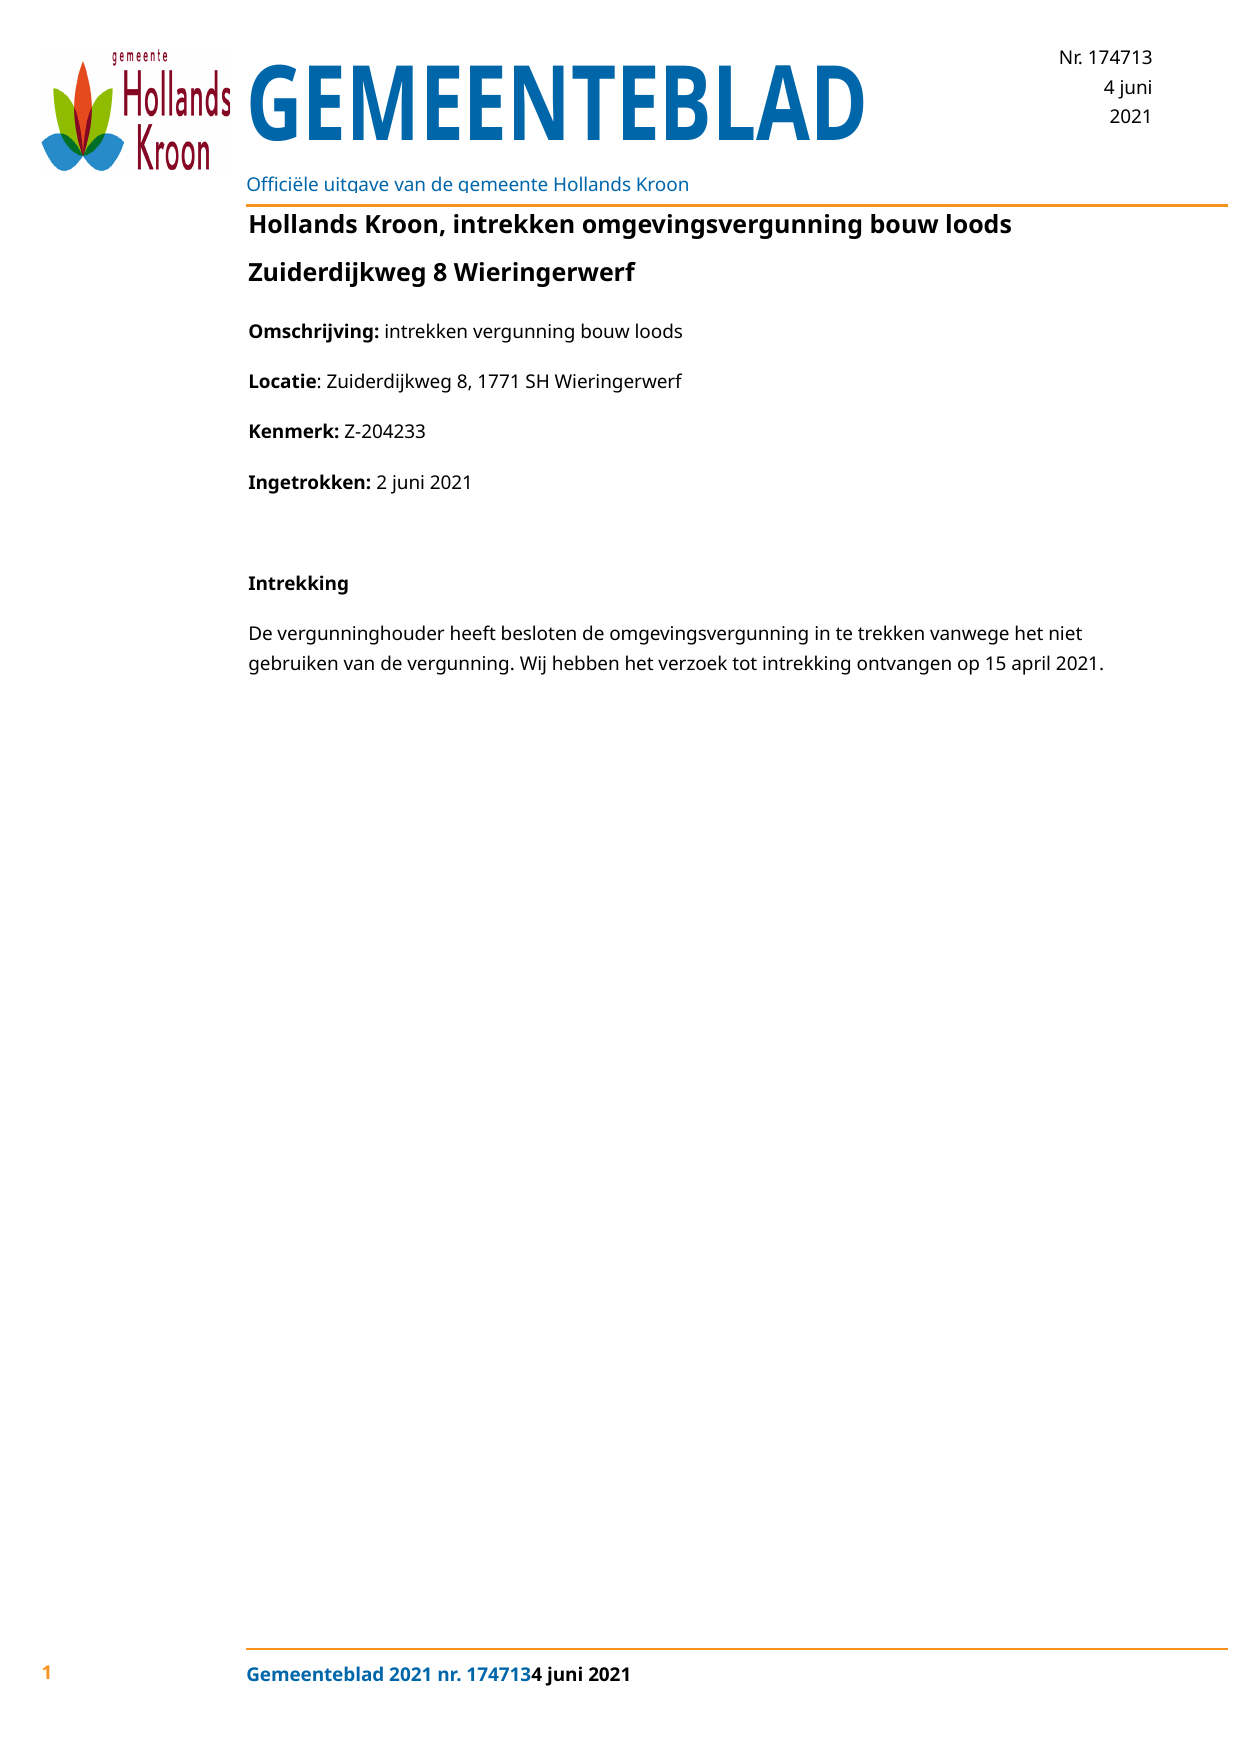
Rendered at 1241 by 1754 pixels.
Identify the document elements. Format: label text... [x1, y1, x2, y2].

text Kenmerk: Z-204233 [248, 419, 1152, 444]
picture [41, 47, 231, 172]
text Omschrijving: intrekken vergunning bouw loods [248, 318, 1152, 344]
text Intrekking [248, 570, 1152, 596]
text De vergunninghouder heeft besloten de omgevingsvergunning in te trekken vanwege het niet gebruiken van de vergunning. Wij hebben het verzoek tot intrekking ontvangen op 15 april 2021. [248, 620, 1152, 676]
text Ingetrokken: 2 juni 2021 [248, 469, 1152, 495]
text Hollands Kroon, intrekken omgevingsvergunning bouw loods Zuiderdijkweg 8 Wieringerwerf [248, 207, 1152, 288]
text Locatie: Zuiderdijkweg 8, 1771 SH Wieringerwerf [248, 368, 1152, 394]
